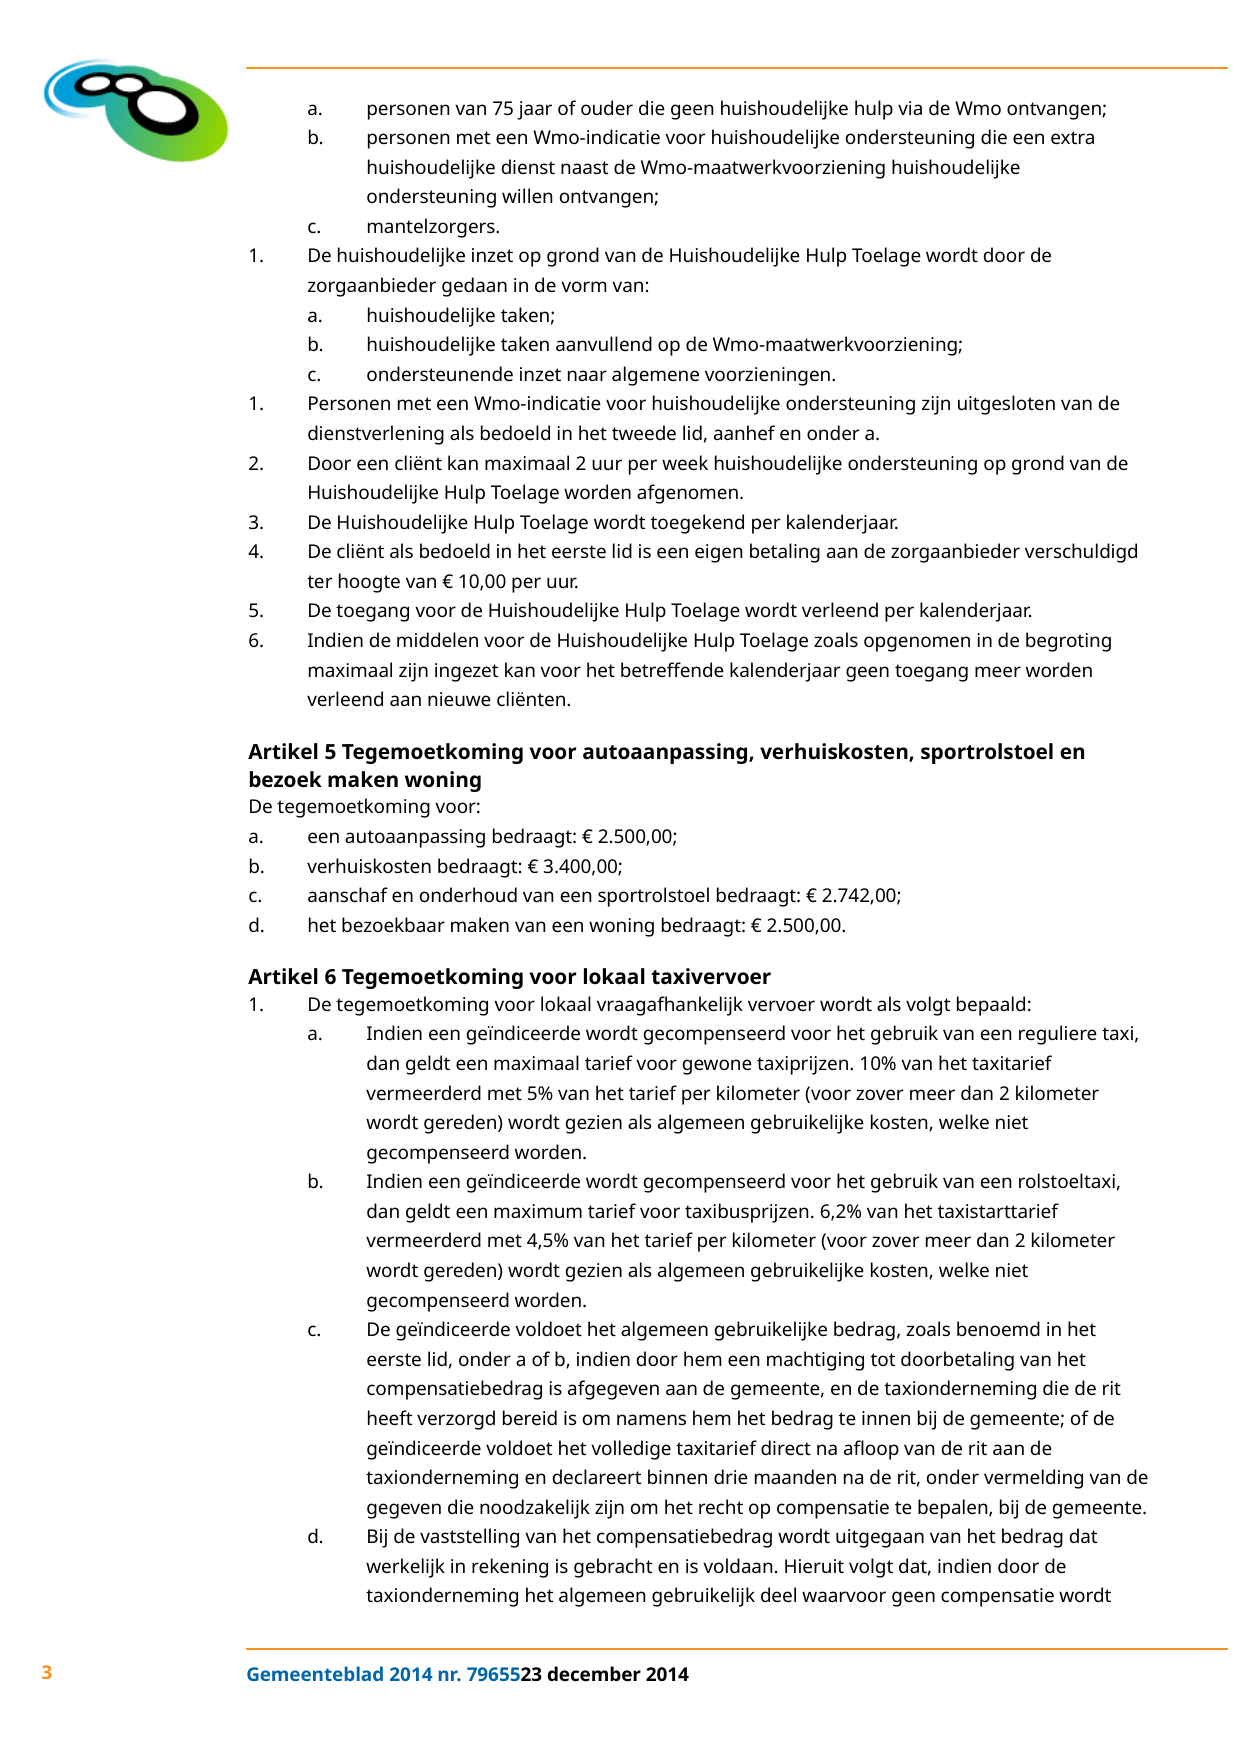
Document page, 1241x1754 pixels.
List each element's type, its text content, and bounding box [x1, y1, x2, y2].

list De toegang voor de Huishoudelijke Hulp Toelage wordt verleend per kalenderjaar. [248, 598, 1152, 623]
list De geïndiceerde voldoet het algemeen gebruikelijke bedrag, zoals benoemd in het eerste lid, onder a of b, indien door hem een machtiging tot doorbetaling van het compensatiebedrag is afgegeven aan de gemeente, en de taxionderneming die de rit heeft verzorgd bereid is om namens hem het bedrag te innen bij de gemeente; of de geïndiceerde voldoet het volledige taxitarief direct na afloop van de rit aan de taxionderneming en declareert binnen drie maanden na de rit, onder vermelding van de gegeven die noodzakelijk zijn om het recht op compensatie te bepalen, bij de gemeente. [307, 1316, 1152, 1519]
list personen van 75 jaar of ouder die geen huishoudelijke hulp via de Wmo ontvangen; [307, 95, 1152, 121]
list Indien een geïndiceerde wordt gecompenseerd voor het gebruik van een reguliere taxi, dan geldt een maximaal tarief voor gewone taxiprijzen. 10% van het taxitarief vermeerderd met 5% van het tarief per kilometer (voor zover meer dan 2 kilometer wordt gereden) wordt gezien als algemeen gebruikelijke kosten, welke niet gecompenseerd worden. [307, 1021, 1152, 1164]
list Indien een geïndiceerde wordt gecompenseerd voor het gebruik van een rolstoeltaxi, dan geldt een maximum tarief voor taxibusprijzen. 6,2% van het taxistarttarief vermeerderd met 4,5% van het tarief per kilometer (voor zover meer dan 2 kilometer wordt gereden) wordt gezien als algemeen gebruikelijke kosten, welke niet gecompenseerd worden. [307, 1168, 1152, 1312]
text Artikel 5 Tegemoetkoming voor autoaanpassing, verhuiskosten, sportrolstoel en bezoek maken woning [248, 737, 1152, 794]
list een autoaanpassing bedraagt: € 2.500,00; [248, 823, 1152, 849]
list huishoudelijke taken; [307, 302, 1152, 328]
list ondersteunende inzet naar algemene voorzieningen. [307, 361, 1152, 387]
list personen met een Wmo-indicatie voor huishoudelijke ondersteuning die een extra huishoudelijke dienst naast de Wmo-maatwerkvoorziening huishoudelijke ondersteuning willen ontvangen; [307, 124, 1152, 209]
text Artikel 6 Tegemoetkoming voor lokaal taxivervoer [248, 962, 1152, 991]
list mantelzorgers. [307, 213, 1152, 239]
picture [41, 47, 231, 172]
list aanschaf en onderhoud van een sportrolstoel bedraagt: € 2.742,00; [248, 882, 1152, 908]
list het bezoekbaar maken van een woning bedraagt: € 2.500,00. [248, 912, 1152, 938]
list De huishoudelijke inzet op grond van de Huishoudelijke Hulp Toelage wordt door de zorgaanbieder gedaan in de vorm van: [248, 243, 1152, 298]
list huishoudelijke taken aanvullend op de Wmo-maatwerkvoorziening; [307, 331, 1152, 357]
list De tegemoetkoming voor lokaal vraagafhankelijk vervoer wordt als volgt bepaald: [248, 991, 1152, 1017]
list De Huishoudelijke Hulp Toelage wordt toegekend per kalenderjaar. [248, 509, 1152, 535]
list Bij de vaststelling van het compensatiebedrag wordt uitgegaan van het bedrag dat werkelijk in rekening is gebracht en is voldaan. Hieruit volgt dat, indien door de taxionderneming het algemeen gebruikelijk deel waarvoor geen compensatie wordt [307, 1523, 1152, 1608]
list Personen met een Wmo-indicatie voor huishoudelijke ondersteuning zijn uitgesloten van de dienstverlening als bedoeld in het tweede lid, aanhef en onder a. [248, 391, 1152, 446]
list De cliënt als bedoeld in het eerste lid is een eigen betaling aan de zorgaanbieder verschuldigd ter hoogte van € 10,00 per uur. [248, 538, 1152, 594]
list verhuiskosten bedraagt: € 3.400,00; [248, 853, 1152, 879]
text De tegemoetkoming voor: [248, 794, 1152, 819]
list Door een cliënt kan maximaal 2 uur per week huishoudelijke ondersteuning op grond van de Huishoudelijke Hulp Toelage worden afgenomen. [248, 450, 1152, 505]
list Indien de middelen voor de Huishoudelijke Hulp Toelage zoals opgenomen in de begroting maximaal zijn ingezet kan voor het betreffende kalenderjaar geen toegang meer worden verleend aan nieuwe cliënten. [248, 627, 1152, 712]
